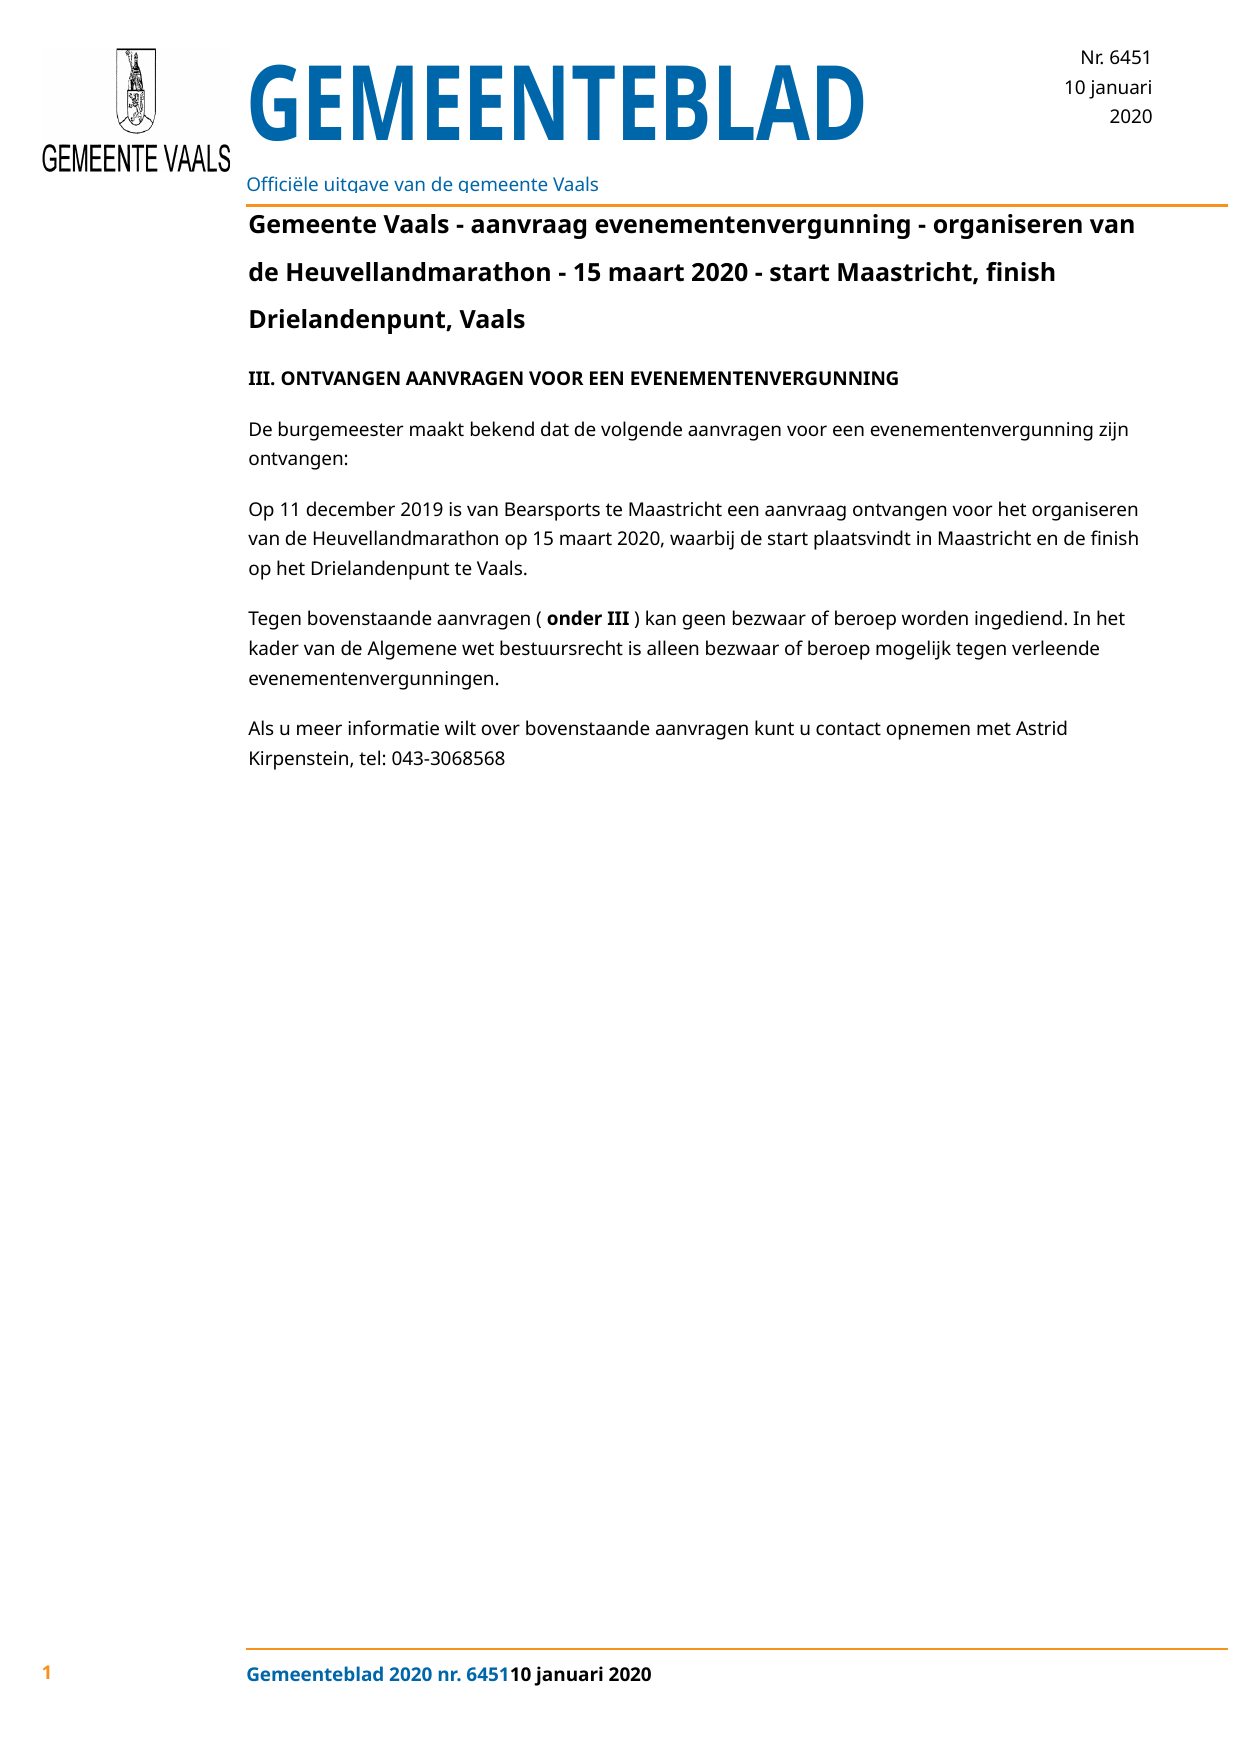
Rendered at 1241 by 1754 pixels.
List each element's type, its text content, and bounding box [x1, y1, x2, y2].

text Tegen bovenstaande aanvragen ( onder III ) kan geen bezwaar of beroep worden ingediend. In het kader van de Algemene wet bestuursrecht is alleen bezwaar of beroep mogelijk tegen verleende evenementenvergunningen. [248, 606, 1152, 690]
picture [41, 47, 231, 172]
text Als u meer informatie wilt over bovenstaande aanvragen kunt u contact opnemen met Astrid Kirpenstein, tel: 043-3068568 [248, 715, 1152, 770]
text III. ONTVANGEN AANVRAGEN VOOR EEN EVENEMENTENVERGUNNING [248, 366, 1152, 391]
text De burgemeester maakt bekend dat de volgende aanvragen voor een evenementenvergunning zijn ontvangen: [248, 416, 1152, 471]
text Gemeente Vaals - aanvraag evenementenvergunning - organiseren van de Heuvellandmarathon - 15 maart 2020 - start Maastricht, finish Drielandenpunt, Vaals [248, 207, 1152, 336]
text Op 11 december 2019 is van Bearsports te Maastricht een aanvraag ontvangen voor het organiseren van de Heuvellandmarathon op 15 maart 2020, waarbij de start plaatsvindt in Maastricht en de finish op het Drielandenpunt te Vaals. [248, 496, 1152, 581]
